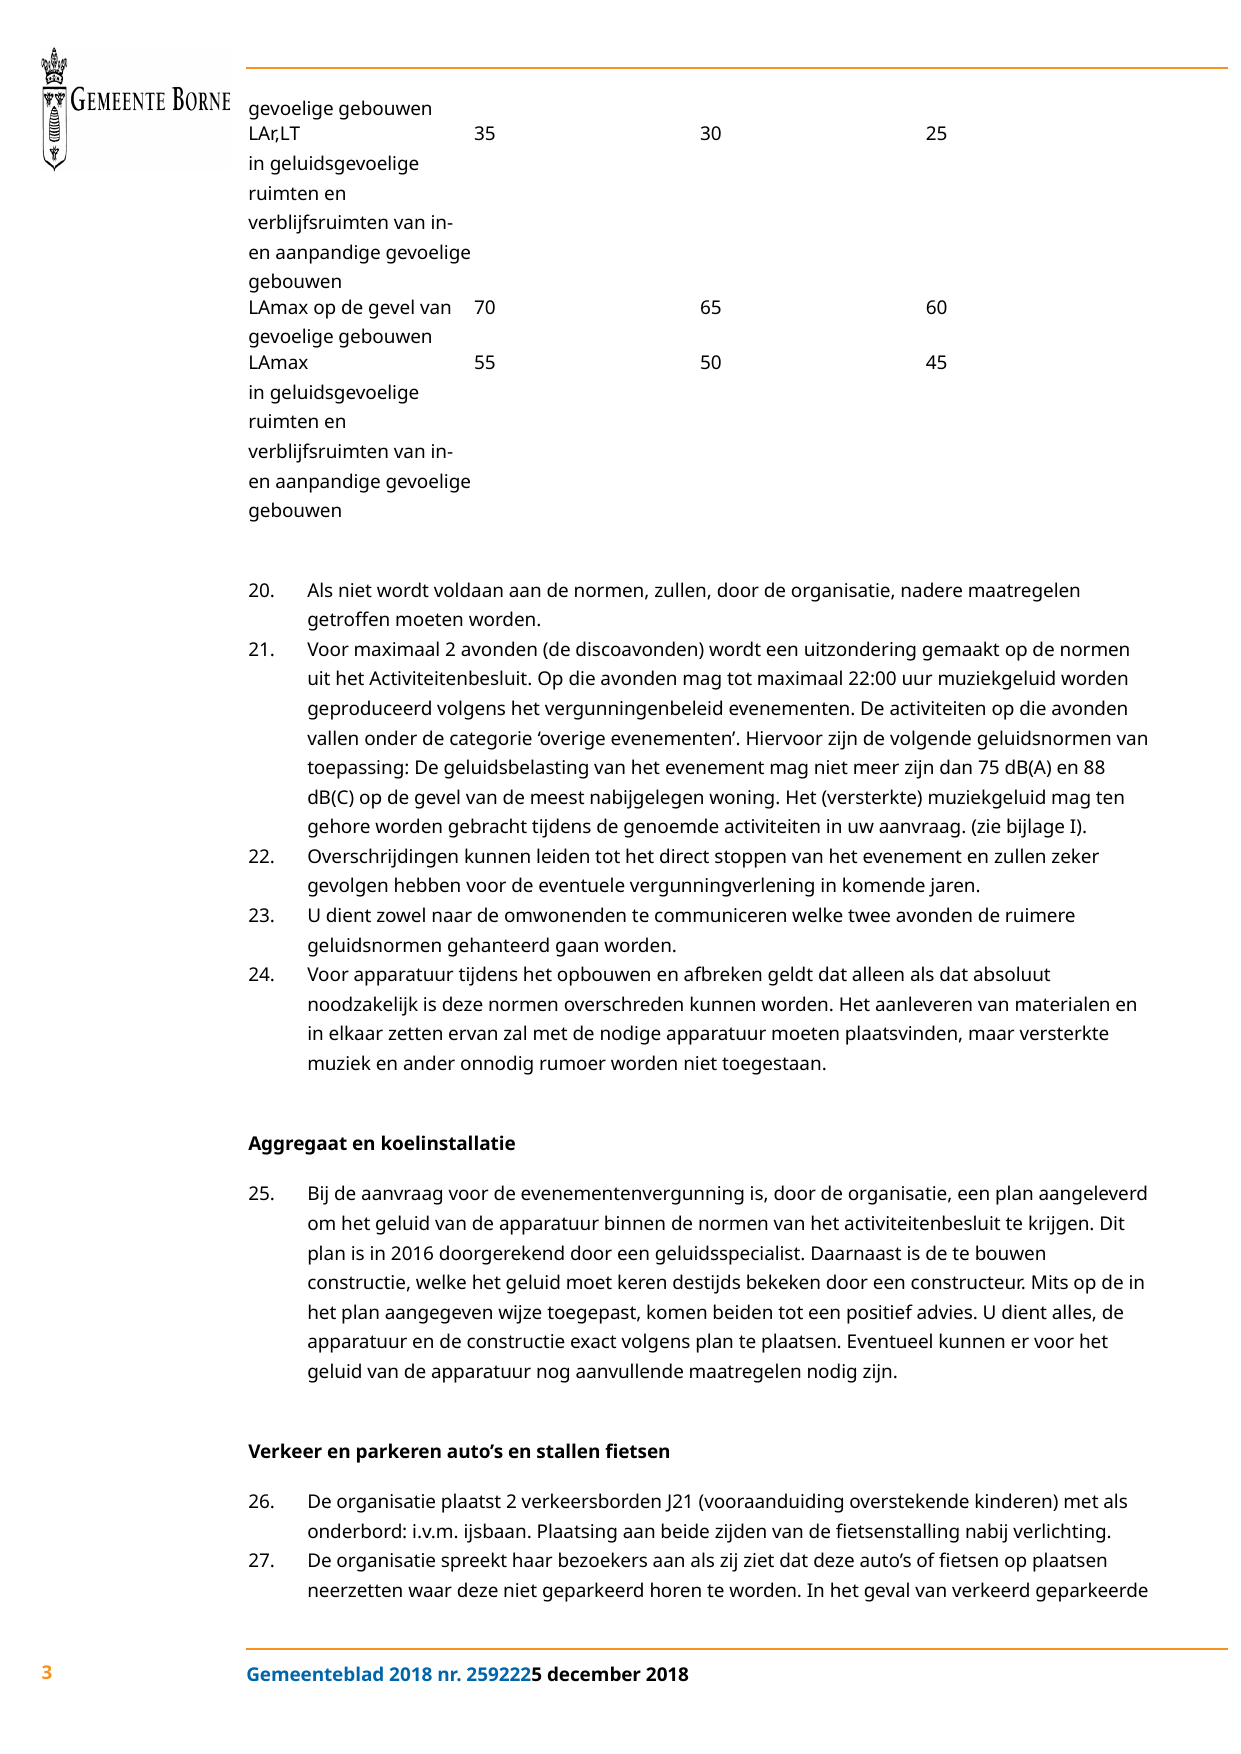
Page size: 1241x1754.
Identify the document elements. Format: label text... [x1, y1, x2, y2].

list De organisatie plaatst 2 verkeersborden J21 (vooraanduiding overstekende kinderen) met als onderbord: i.v.m. ijsbaan. Plaatsing aan beide zijden van de fietsenstalling nabij verlichting. [248, 1488, 1152, 1544]
table_cell [474, 95, 700, 121]
table_cell 45 [926, 350, 1152, 523]
list De organisatie spreekt haar bezoekers aan als zij ziet dat deze auto’s of fietsen op plaatsen neerzetten waar deze niet geparkeerd horen te worden. In het geval van verkeerd geparkeerde [248, 1548, 1152, 1603]
text Verkeer en parkeren auto’s en stallen fietsen [248, 1438, 1152, 1464]
table_cell 70 [474, 294, 700, 349]
list Voor maximaal 2 avonden (de discoavonden) wordt een uitzondering gemaakt op de normen uit het Activiteitenbesluit. Op die avonden mag tot maximaal 22:00 uur muziekgeluid worden geproduceerd volgens het vergunningenbeleid evenementen. De activiteiten op die avonden vallen onder de categorie ‘overige evenementen’. Hiervoor zijn de volgende geluidsnormen van toepassing: De geluidsbelasting van het evenement mag niet meer zijn dan 75 dB(A) en 88 dB(C) op de gevel van de meest nabijgelegen woning. Het (versterkte) muziekgeluid mag ten gehore worden gebracht tijdens de genoemde activiteiten in uw aanvraag. (zie bijlage I). [248, 636, 1152, 839]
text Aggregaat en koelinstallatie [248, 1130, 1152, 1156]
list Bij de aanvraag voor de evenementenvergunning is, door de organisatie, een plan aangeleverd om het geluid van de apparatuur binnen de normen van het activiteitenbesluit te krijgen. Dit plan is in 2016 doorgerekend door een geluidsspecialist. Daarnaast is de te bouwen constructie, welke het geluid moet keren destijds bekeken door een constructeur. Mits op de in het plan aangegeven wijze toegepast, komen beiden tot een positief advies. U dient alles, de apparatuur en de constructie exact volgens plan te plaatsen. Eventueel kunnen er voor het geluid van de apparatuur nog aanvullende maatregelen nodig zijn. [248, 1181, 1152, 1384]
table_cell LAmax op de gevel van gevoelige gebouwen [248, 294, 474, 349]
table_cell 55 [474, 350, 700, 523]
table_cell 30 [700, 121, 926, 294]
table_cell 35 [474, 121, 700, 294]
list Als niet wordt voldaan aan de normen, zullen, door de organisatie, nadere maatregelen getroffen moeten worden. [248, 577, 1152, 632]
list Voor apparatuur tijdens het opbouwen en afbreken geldt dat alleen als dat absoluut noodzakelijk is deze normen overschreden kunnen worden. Het aanleveren van materialen en in elkaar zetten ervan zal met de nodige apparatuur moeten plaatsvinden, maar versterkte muziek en ander onnodig rumoer worden niet toegestaan. [248, 961, 1152, 1076]
list U dient zowel naar de omwonenden te communiceren welke twee avonden de ruimere geluidsnormen gehanteerd gaan worden. [248, 902, 1152, 957]
list Overschrijdingen kunnen leiden tot het direct stoppen van het evenement en zullen zeker gevolgen hebben voor de eventuele vergunningverlening in komende jaren. [248, 843, 1152, 898]
picture [41, 47, 231, 172]
table_cell 25 [926, 121, 1152, 294]
table_cell gevoelige gebouwen [248, 95, 474, 121]
table_cell [926, 95, 1152, 121]
table_cell 60 [926, 294, 1152, 349]
table_cell 65 [700, 294, 926, 349]
table_cell LAr,LT in geluidsgevoelige ruimten en verblijfsruimten van in- en aanpandige gevoelige gebouwen [248, 121, 474, 294]
table_cell [700, 95, 926, 121]
table_cell 50 [700, 350, 926, 523]
table_cell LAmax in geluidsgevoelige ruimten en verblijfsruimten van in- en aanpandige gevoelige gebouwen [248, 350, 474, 523]
